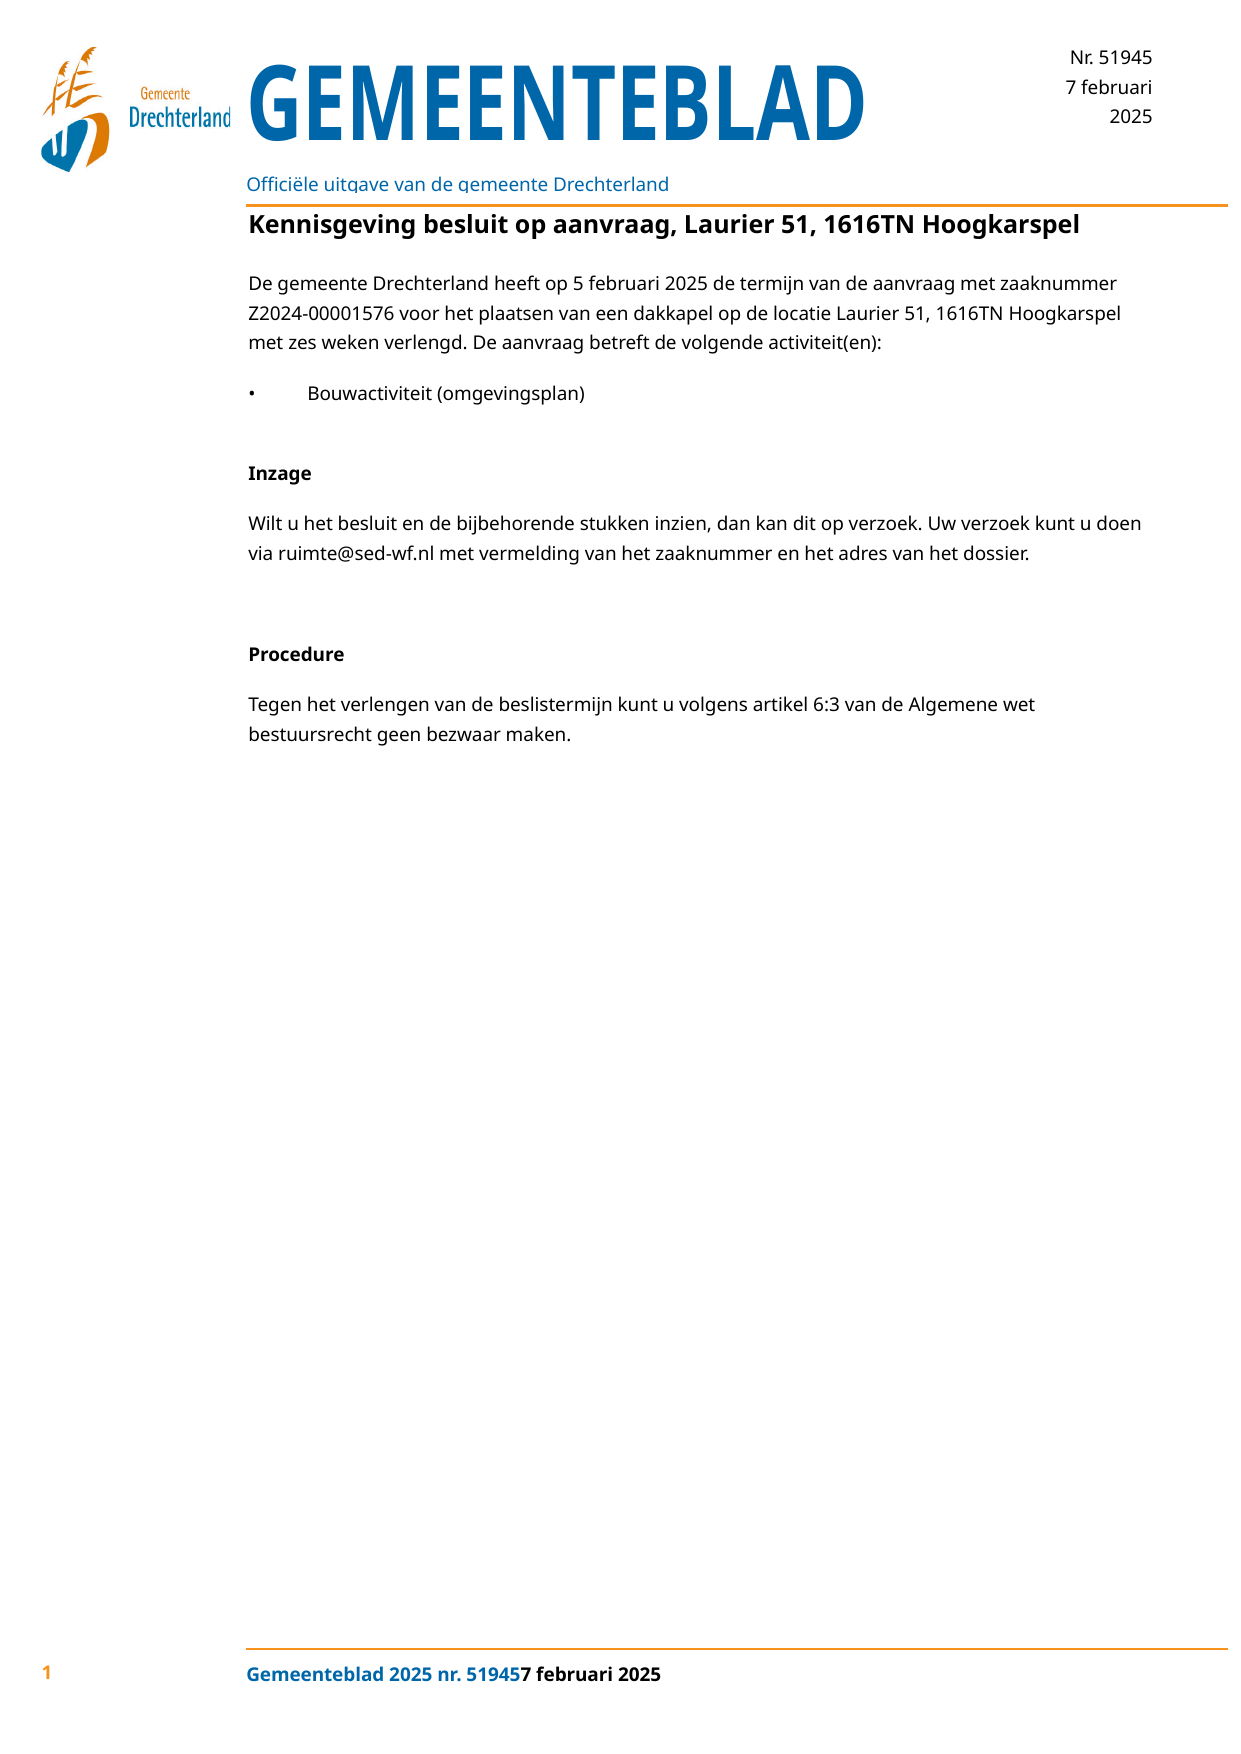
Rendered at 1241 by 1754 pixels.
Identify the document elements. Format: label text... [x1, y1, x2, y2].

text Procedure [248, 641, 1152, 666]
picture [226, 115, 231, 124]
text Inzage [248, 460, 1152, 486]
text Wilt u het besluit en de bijbehorende stukken inzien, dan kan dit op verzoek. Uw verzoek kunt u doen via ruimte@sed-wf.nl met vermelding van het zaaknummer en het adres van het dossier. [248, 510, 1152, 566]
picture [41, 158, 64, 172]
picture [41, 47, 231, 172]
text De gemeente Drechterland heeft op 5 februari 2025 de termijn van de aanvraag met zaaknummer Z2024-00001576 voor het plaatsen van een dakkapel op de locatie Laurier 51, 1616TN Hoogkarspel met zes weken verlengd. De aanvraag betreft de volgende activiteit(en): [248, 270, 1152, 355]
text Kennisgeving besluit op aanvraag, Laurier 51, 1616TN Hoogkarspel [248, 207, 1152, 241]
list Bouwactiviteit (omgevingsplan) [248, 380, 1152, 406]
text Tegen het verlengen van de beslistermijn kunt u volgens artikel 6:3 van de Algemene wet bestuursrecht geen bezwaar maken. [248, 691, 1152, 746]
